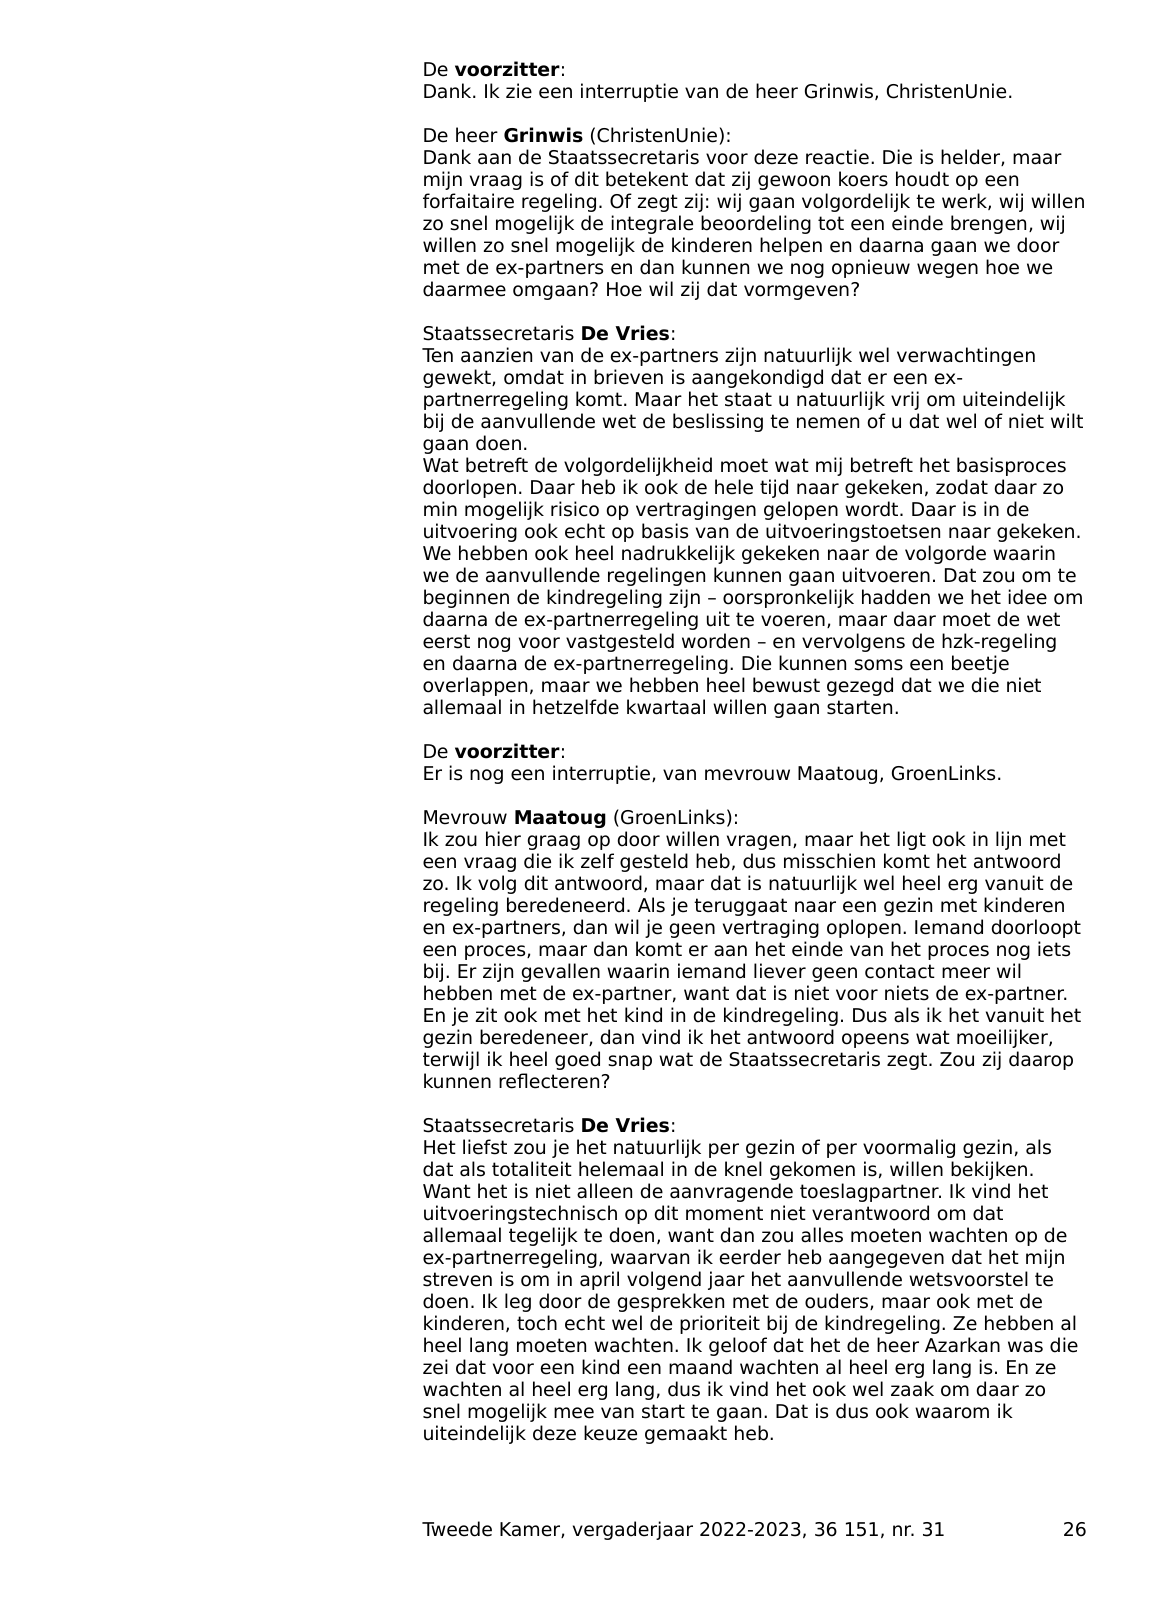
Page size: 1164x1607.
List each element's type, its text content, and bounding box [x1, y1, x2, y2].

text Mevrouw Maatoug (GroenLinks): [422, 807, 1087, 829]
text Dank aan de Staatssecretaris voor deze reactie. Die is helder, maar mijn vraag is of dit betekent dat zij gewoon koers houdt op een forfaitaire regeling. Of zegt zij: wij gaan volgordelijk te werk, wij willen zo snel mogelijk de integrale beoordeling tot een einde brengen, wij willen zo snel mogelijk de kinderen helpen en daarna gaan we door met de ex-partners en dan kunnen we nog opnieuw wegen hoe we daarmee omgaan? Hoe wil zij dat vormgeven? [422, 147, 1087, 301]
text Ik zou hier graag op door willen vragen, maar het ligt ook in lijn met een vraag die ik zelf gesteld heb, dus misschien komt het antwoord zo. Ik volg dit antwoord, maar dat is natuurlijk wel heel erg vanuit de regeling beredeneerd. Als je teruggaat naar een gezin met kinderen en ex-partners, dan wil je geen vertraging oplopen. Iemand doorloopt een proces, maar dan komt er aan het einde van het proces nog iets bij. Er zijn gevallen waarin iemand liever geen contact meer wil hebben met de ex-partner, want dat is niet voor niets de ex-partner. En je zit ook met het kind in de kindregeling. Dus als ik het vanuit het gezin beredeneer, dan vind ik het antwoord opeens wat moeilijker, terwijl ik heel goed snap wat de Staatssecretaris zegt. Zou zij daarop kunnen reflecteren? [422, 829, 1087, 1093]
text De voorzitter: [422, 59, 1087, 81]
text Ten aanzien van de ex-partners zijn natuurlijk wel verwachtingen gewekt, omdat in brieven is aangekondigd dat er een ex-partnerregeling komt. Maar het staat u natuurlijk vrij om uiteindelijk bij de aanvullende wet de beslissing te nemen of u dat wel of niet wilt gaan doen. [422, 345, 1087, 455]
text Staatssecretaris De Vries: [422, 323, 1087, 345]
text De heer Grinwis (ChristenUnie): [422, 125, 1087, 147]
text Dank. Ik zie een interruptie van de heer Grinwis, ChristenUnie. [422, 81, 1087, 103]
text Wat betreft de volgordelijkheid moet wat mij betreft het basisproces doorlopen. Daar heb ik ook de hele tijd naar gekeken, zodat daar zo min mogelijk risico op vertragingen gelopen wordt. Daar is in de uitvoering ook echt op basis van de uitvoeringstoetsen naar gekeken. We hebben ook heel nadrukkelijk gekeken naar de volgorde waarin we de aanvullende regelingen kunnen gaan uitvoeren. Dat zou om te beginnen de kindregeling zijn – oorspronkelijk hadden we het idee om daarna de ex-partnerregeling uit te voeren, maar daar moet de wet eerst nog voor vastgesteld worden – en vervolgens de hzk-regeling en daarna de ex-partnerregeling. Die kunnen soms een beetje overlappen, maar we hebben heel bewust gezegd dat we die niet allemaal in hetzelfde kwartaal willen gaan starten. [422, 455, 1087, 719]
text De voorzitter: [422, 741, 1087, 763]
text Er is nog een interruptie, van mevrouw Maatoug, GroenLinks. [422, 763, 1087, 785]
text Staatssecretaris De Vries: [422, 1115, 1087, 1137]
text Het liefst zou je het natuurlijk per gezin of per voormalig gezin, als dat als totaliteit helemaal in de knel gekomen is, willen bekijken. Want het is niet alleen de aanvragende toeslagpartner. Ik vind het uitvoeringstechnisch op dit moment niet verantwoord om dat allemaal tegelijk te doen, want dan zou alles moeten wachten op de ex-partnerregeling, waarvan ik eerder heb aangegeven dat het mijn streven is om in april volgend jaar het aanvullende wetsvoorstel te doen. Ik leg door de gesprekken met de ouders, maar ook met de kinderen, toch echt wel de prioriteit bij de kindregeling. Ze hebben al heel lang moeten wachten. Ik geloof dat het de heer Azarkan was die zei dat voor een kind een maand wachten al heel erg lang is. En ze wachten al heel erg lang, dus ik vind het ook wel zaak om daar zo snel mogelijk mee van start te gaan. Dat is dus ook waarom ik uiteindelijk deze keuze gemaakt heb. [422, 1137, 1087, 1445]
